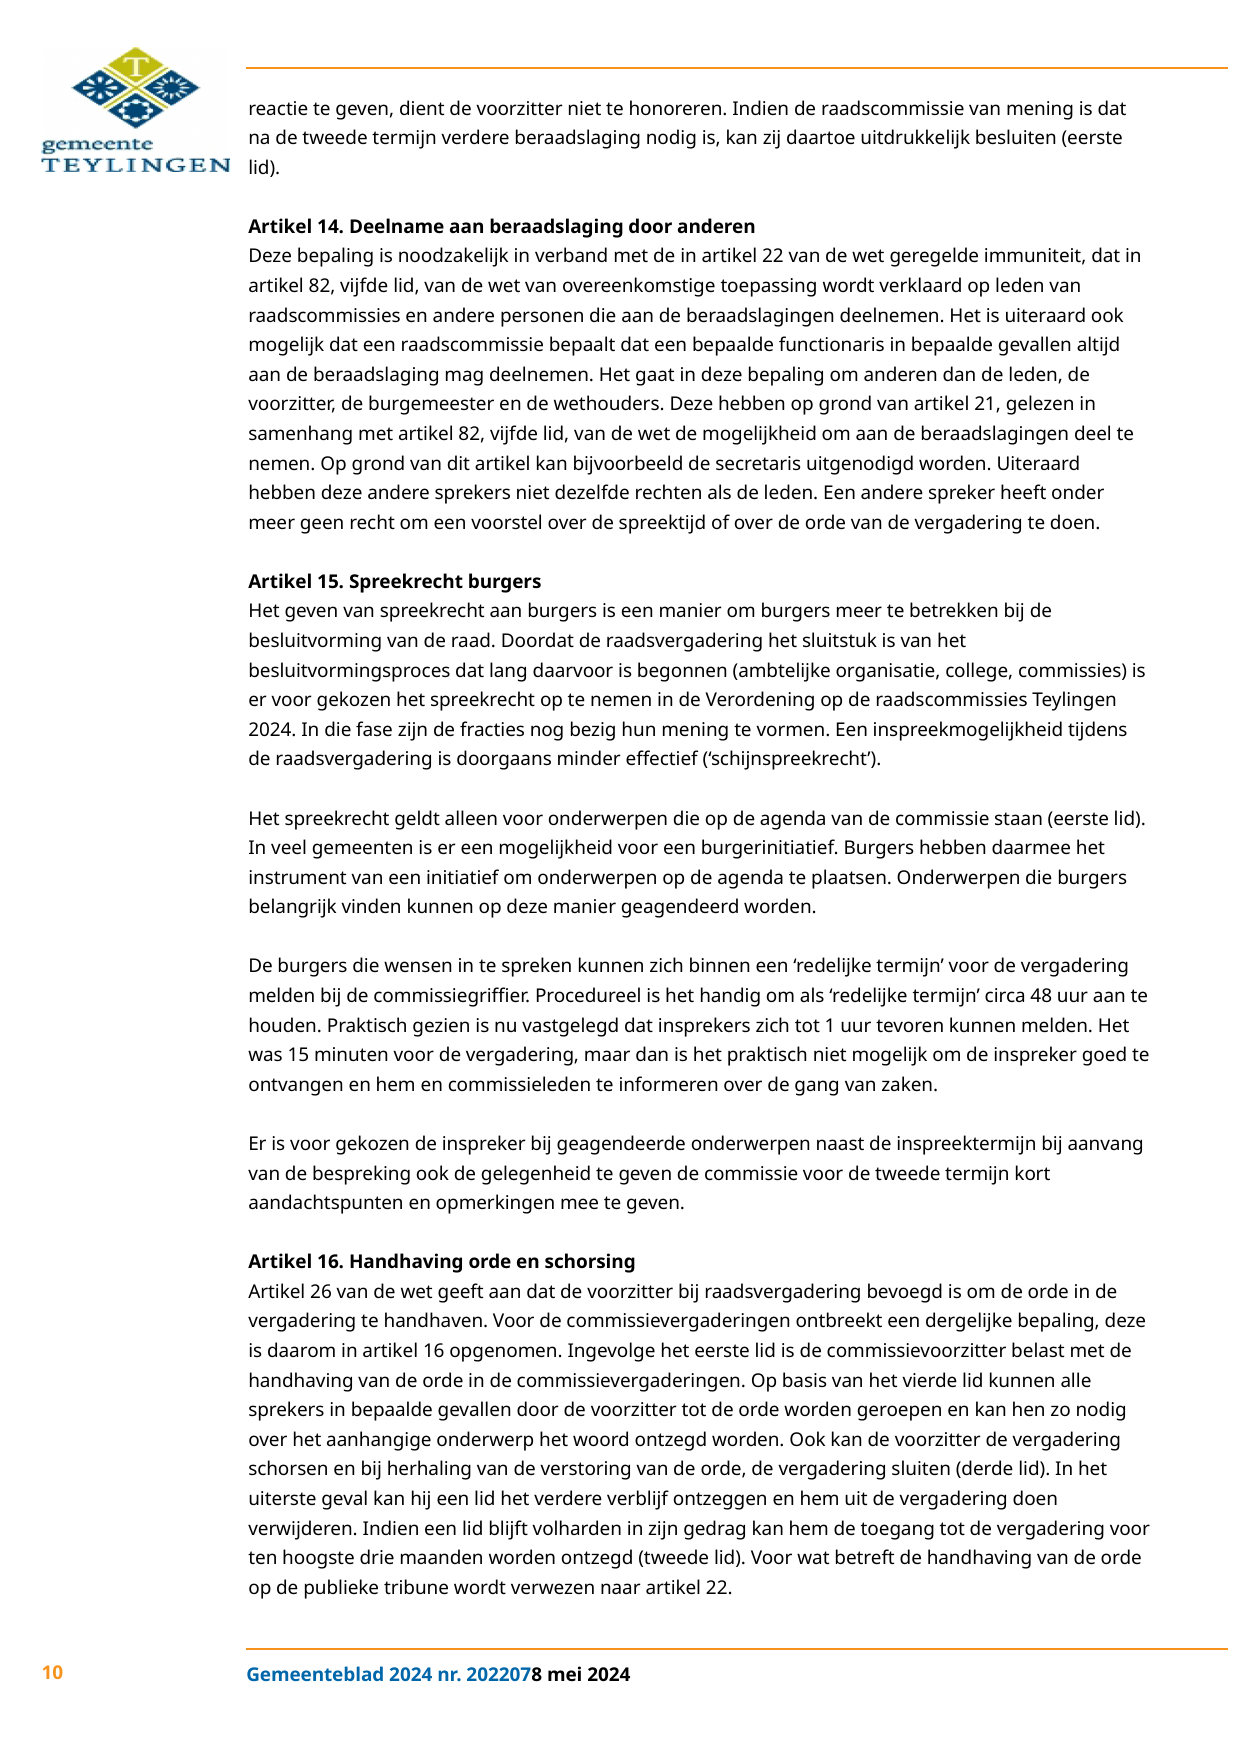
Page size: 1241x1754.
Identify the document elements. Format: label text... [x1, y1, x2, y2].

text Artikel 15. Spreekrecht burgers [248, 568, 1152, 594]
text Artikel 16. Handhaving orde en schorsing [248, 1248, 1152, 1274]
text Er is voor gekozen de inspreker bij geagendeerde onderwerpen naast de inspreektermijn bij aanvang van de bespreking ook de gelegenheid te geven de commissie voor de tweede termijn kort aandachtspunten en opmerkingen mee te geven. [248, 1130, 1152, 1215]
text reactie te geven, dient de voorzitter niet te honoreren. Indien de raadscommissie van mening is dat na de tweede termijn verdere beraadslaging nodig is, kan zij daartoe uitdrukkelijk besluiten (eerste lid). [248, 95, 1152, 180]
text Deze bepaling is noodzakelijk in verband met de in artikel 22 van de wet geregelde immuniteit, dat in artikel 82, vijfde lid, van de wet van overeenkomstige toepassing wordt verklaard op leden van raadscommissies en andere personen die aan de beraadslagingen deelnemen. Het is uiteraard ook mogelijk dat een raadscommissie bepaalt dat een bepaalde functionaris in bepaalde gevallen altijd aan de beraadslaging mag deelnemen. Het gaat in deze bepaling om anderen dan de leden, de voorzitter, de burgemeester en de wethouders. Deze hebben op grond van artikel 21, gelezen in samenhang met artikel 82, vijfde lid, van de wet de mogelijkheid om aan de beraadslagingen deel te nemen. Op grond van dit artikel kan bijvoorbeeld de secretaris uitgenodigd worden. Uiteraard hebben deze andere sprekers niet dezelfde rechten als de leden. Een andere spreker heeft onder meer geen recht om een voorstel over de spreektijd of over de orde van de vergadering te doen. [248, 243, 1152, 535]
text Artikel 14. Deelname aan beraadslaging door anderen [248, 213, 1152, 239]
text De burgers die wensen in te spreken kunnen zich binnen een ‘redelijke termijn’ voor de vergadering melden bij de commissiegriffier. Procedureel is het handig om als ‘redelijke termijn’ circa 48 uur aan te houden. Praktisch gezien is nu vastgelegd dat insprekers zich tot 1 uur tevoren kunnen melden. Het was 15 minuten voor de vergadering, maar dan is het praktisch niet mogelijk om de inspreker goed te ontvangen en hem en commissieleden te informeren over de gang van zaken. [248, 953, 1152, 1097]
picture [41, 47, 231, 172]
text Het geven van spreekrecht aan burgers is een manier om burgers meer te betrekken bij de besluitvorming van de raad. Doordat de raadsvergadering het sluitstuk is van het besluitvormingsproces dat lang daarvoor is begonnen (ambtelijke organisatie, college, commissies) is er voor gekozen het spreekrecht op te nemen in de Verordening op de raadscommissies Teylingen 2024. In die fase zijn de fracties nog bezig hun mening te vormen. Een inspreekmogelijkheid tijdens de raadsvergadering is doorgaans minder effectief (‘schijnspreekrecht’). [248, 598, 1152, 771]
text Het spreekrecht geldt alleen voor onderwerpen die op de agenda van de commissie staan (eerste lid). In veel gemeenten is er een mogelijkheid voor een burgerinitiatief. Burgers hebben daarmee het instrument van een initiatief om onderwerpen op de agenda te plaatsen. Onderwerpen die burgers belangrijk vinden kunnen op deze manier geagendeerd worden. [248, 805, 1152, 919]
text Artikel 26 van de wet geeft aan dat de voorzitter bij raadsvergadering bevoegd is om de orde in de vergadering te handhaven. Voor de commissievergaderingen ontbreekt een dergelijke bepaling, deze is daarom in artikel 16 opgenomen. Ingevolge het eerste lid is de commissievoorzitter belast met de handhaving van de orde in de commissievergaderingen. Op basis van het vierde lid kunnen alle sprekers in bepaalde gevallen door de voorzitter tot de orde worden geroepen en kan hen zo nodig over het aanhangige onderwerp het woord ontzegd worden. Ook kan de voorzitter de vergadering schorsen en bij herhaling van de verstoring van de orde, de vergadering sluiten (derde lid). In het uiterste geval kan hij een lid het verdere verblijf ontzeggen en hem uit de vergadering doen verwijderen. Indien een lid blijft volharden in zijn gedrag kan hem de toegang tot de vergadering voor ten hoogste drie maanden worden ontzegd (tweede lid). Voor wat betreft de handhaving van de orde op de publieke tribune wordt verwezen naar artikel 22. [248, 1278, 1152, 1600]
